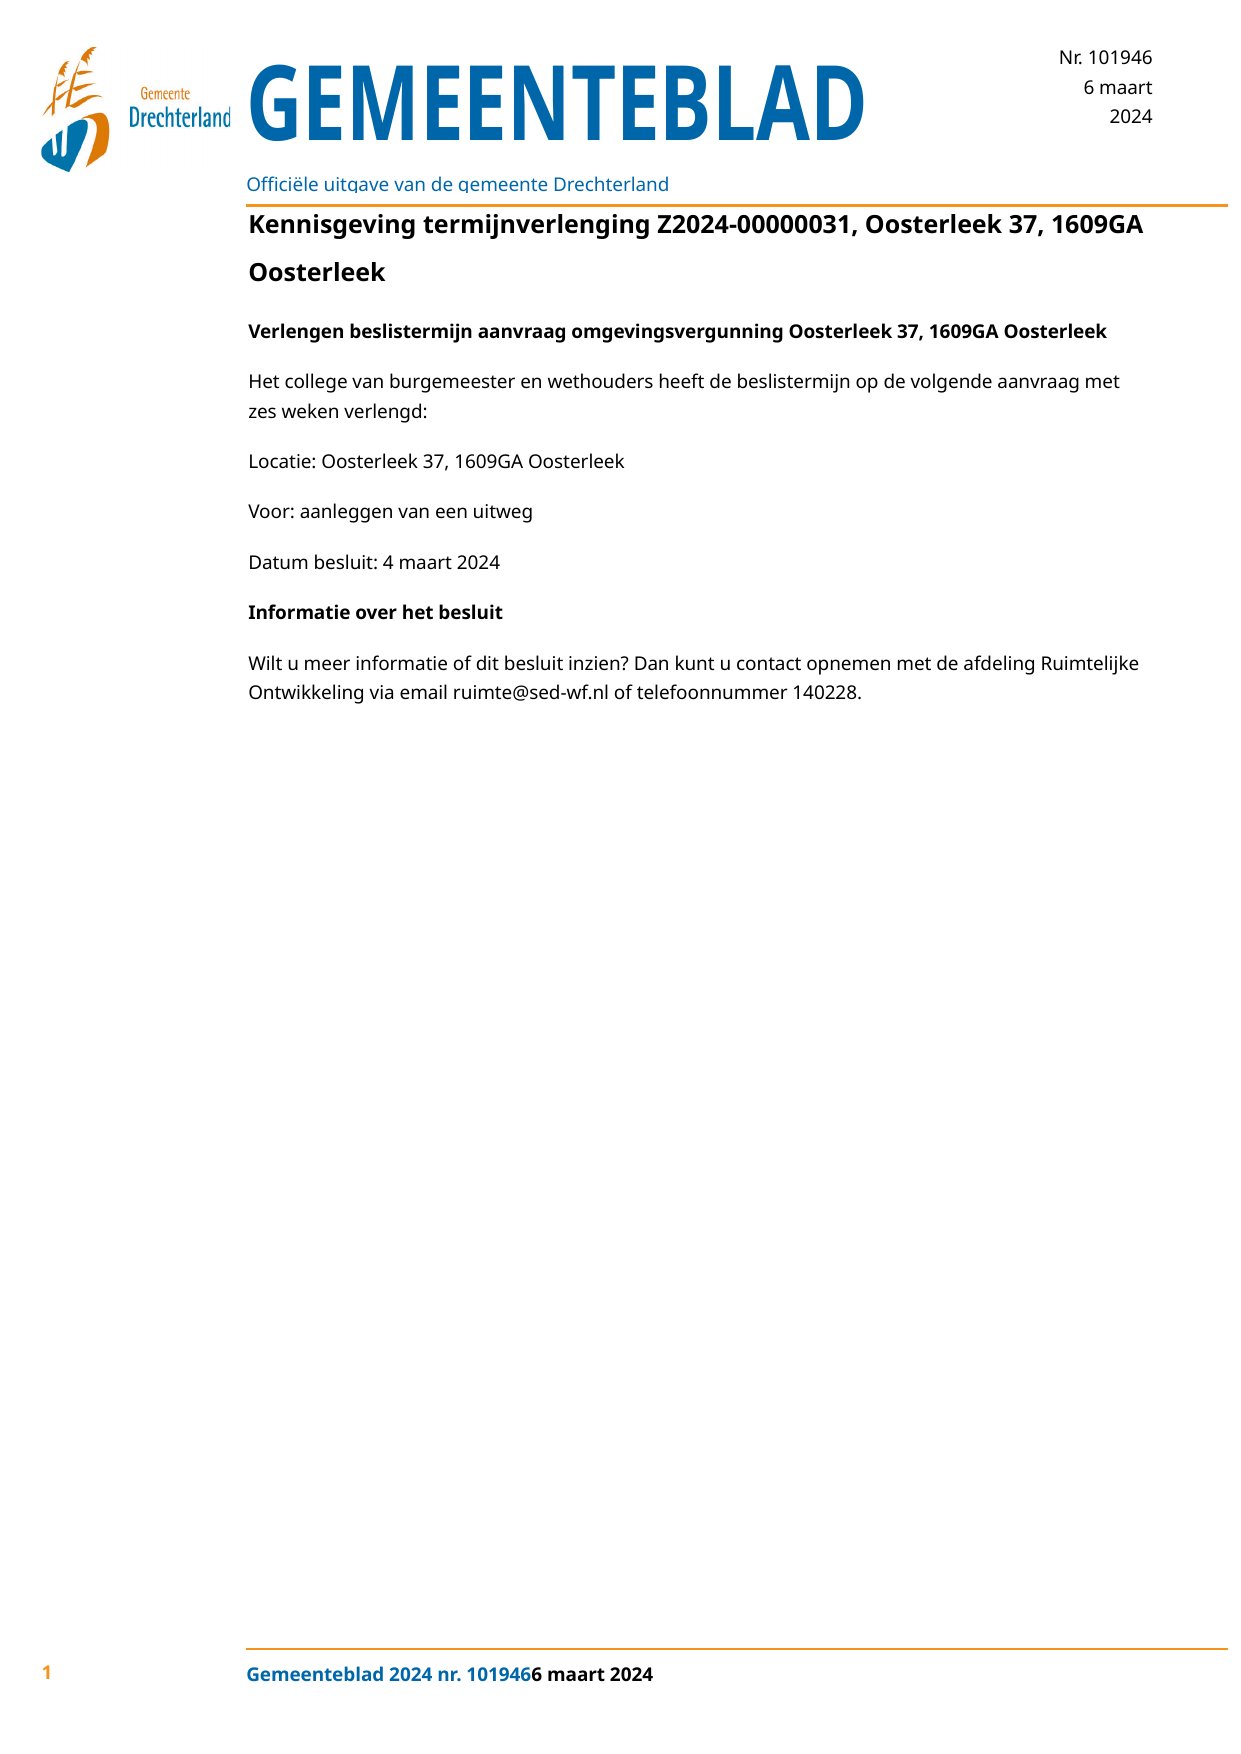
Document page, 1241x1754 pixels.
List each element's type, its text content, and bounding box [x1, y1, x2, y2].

text Wilt u meer informatie of dit besluit inzien? Dan kunt u contact opnemen met de afdeling Ruimtelijke Ontwikkeling via email ruimte@sed-wf.nl of telefoonnummer 140228. [248, 650, 1152, 705]
text Datum besluit: 4 maart 2024 [248, 549, 1152, 575]
text Locatie: Oosterleek 37, 1609GA Oosterleek [248, 448, 1152, 474]
picture [41, 158, 64, 172]
picture [41, 47, 231, 172]
text Voor: aanleggen van een uitweg [248, 499, 1152, 524]
text Het college van burgemeester en wethouders heeft de beslistermijn op de volgende aanvraag met zes weken verlengd: [248, 368, 1152, 424]
text Verlengen beslistermijn aanvraag omgevingsvergunning Oosterleek 37, 1609GA Oosterleek [248, 318, 1152, 344]
text Kennisgeving termijnverlenging Z2024-00000031, Oosterleek 37, 1609GA Oosterleek [248, 207, 1152, 288]
text Informatie over het besluit [248, 599, 1152, 625]
picture [226, 115, 231, 124]
